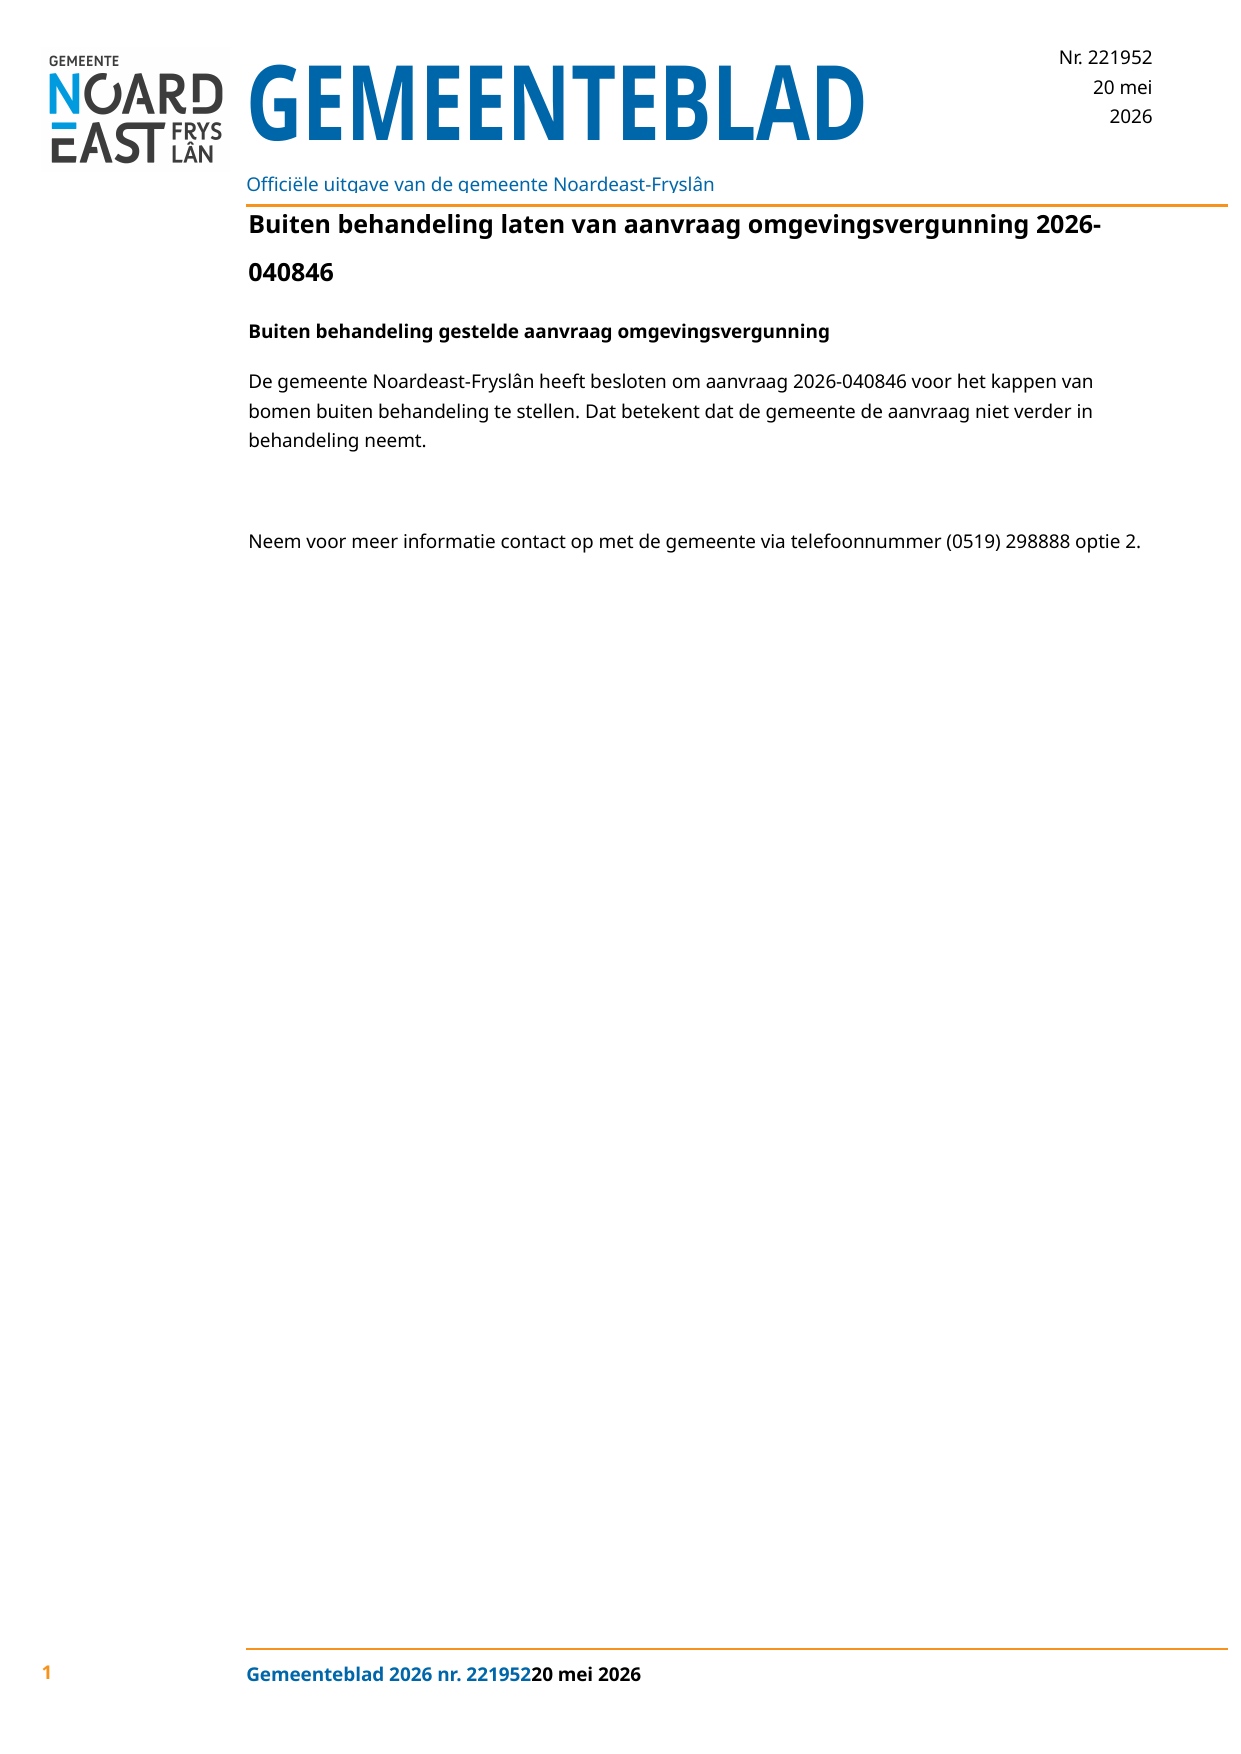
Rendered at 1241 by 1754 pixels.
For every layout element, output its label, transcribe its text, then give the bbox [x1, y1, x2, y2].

text De gemeente Noardeast-Fryslân heeft besloten om aanvraag 2026-040846 voor het kappen van bomen buiten behandeling te stellen. Dat betekent dat de gemeente de aanvraag niet verder in behandeling neemt. [248, 368, 1152, 453]
picture [41, 47, 231, 172]
text Neem voor meer informatie contact op met de gemeente via telefoonnummer (0519) 298888 optie 2. [248, 528, 1152, 554]
text Buiten behandeling gestelde aanvraag omgevingsvergunning [248, 318, 1152, 344]
text Buiten behandeling laten van aanvraag omgevingsvergunning 2026-040846 [248, 207, 1152, 288]
